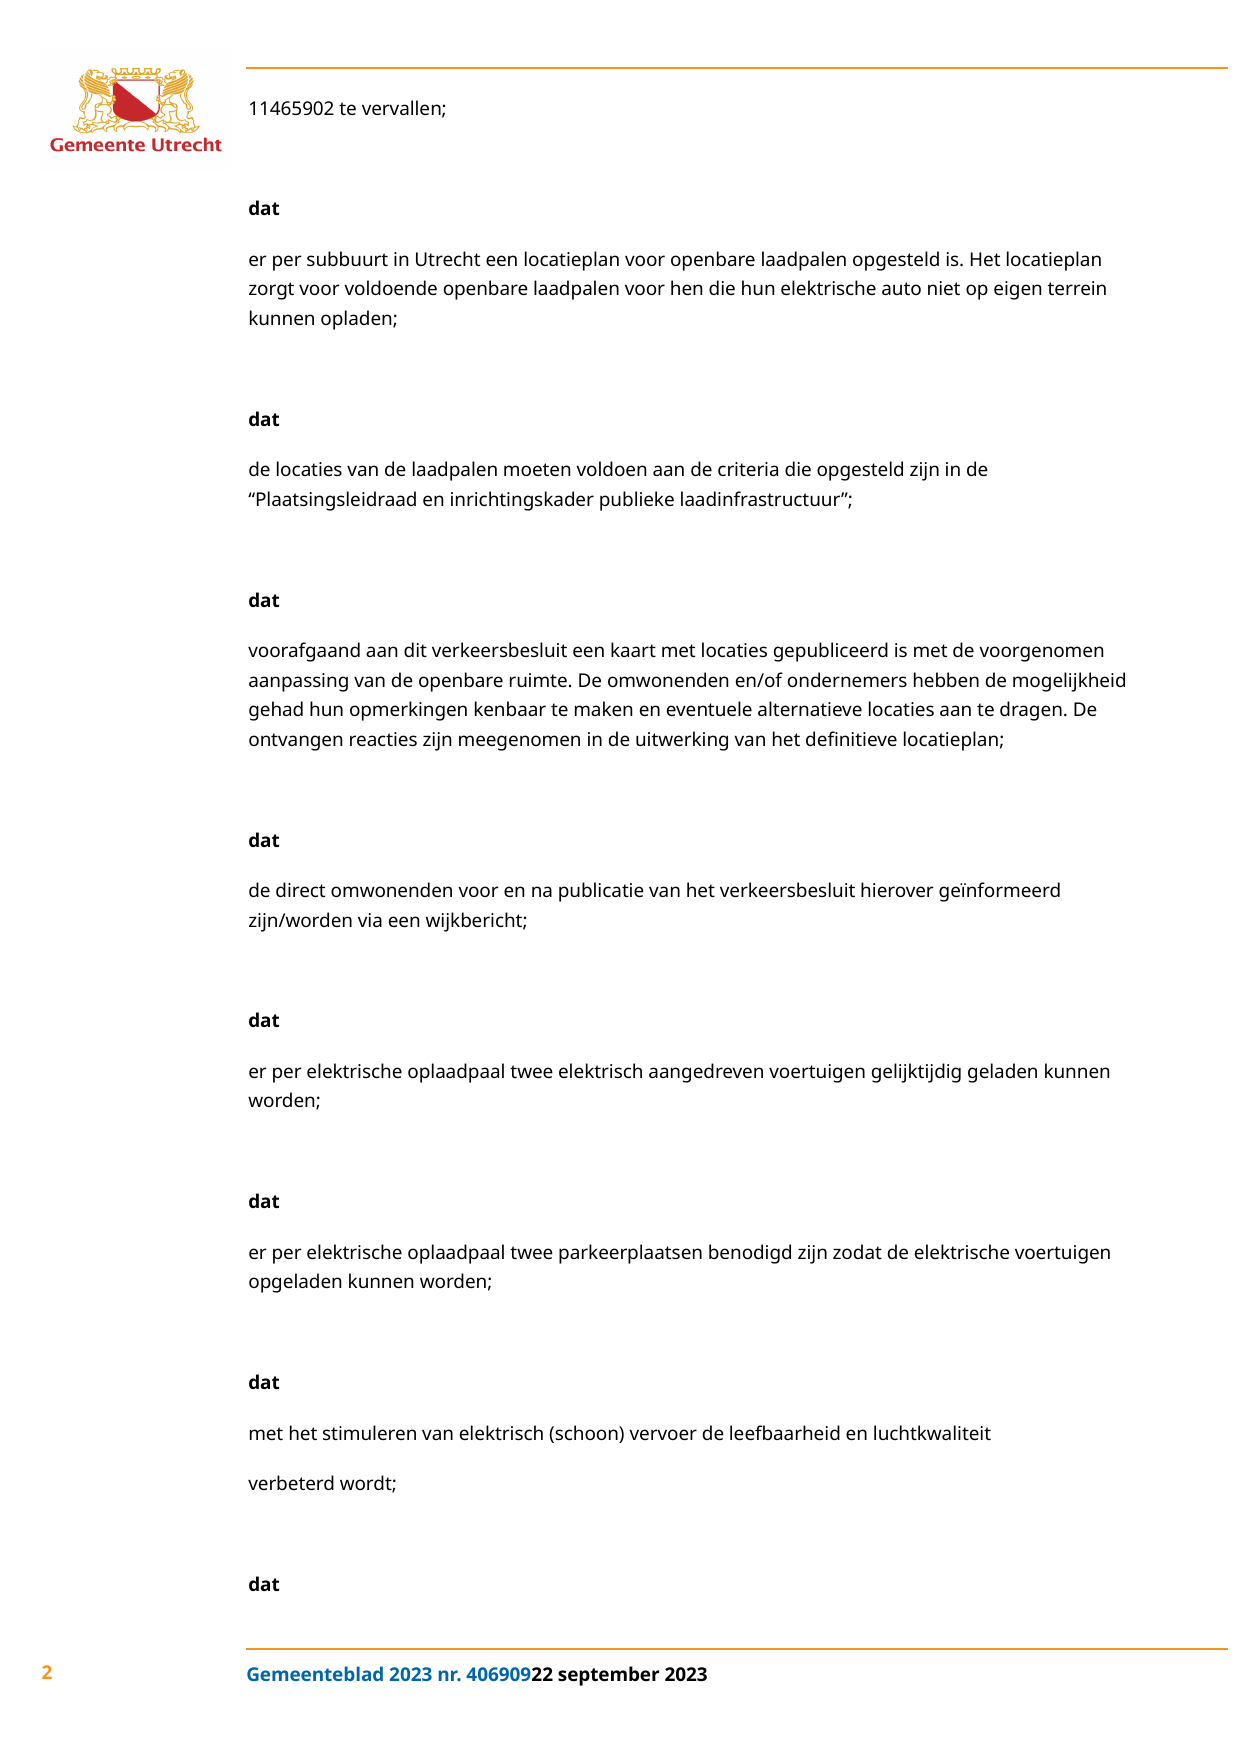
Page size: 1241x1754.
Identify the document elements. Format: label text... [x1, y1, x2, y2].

text dat [248, 406, 1152, 432]
text er per elektrische oplaadpaal twee parkeerplaatsen benodigd zijn zodat de elektrische voertuigen opgeladen kunnen worden; [248, 1239, 1152, 1294]
text dat [248, 196, 1152, 221]
text dat [248, 1008, 1152, 1033]
text 11465902 te vervallen; [248, 95, 1152, 121]
text dat [248, 1188, 1152, 1214]
text er per subbuurt in Utrecht een locatieplan voor openbare laadpalen opgesteld is. Het locatieplan zorgt voor voldoende openbare laadpalen voor hen die hun elektrische auto niet op eigen terrein kunnen opladen; [248, 246, 1152, 331]
text de direct omwonenden voor en na publicatie van het verkeersbesluit hierover geïnformeerd zijn/worden via een wijkbericht; [248, 877, 1152, 933]
text dat [248, 587, 1152, 613]
text dat [248, 1571, 1152, 1597]
text de locaties van de laadpalen moeten voldoen aan de criteria die opgesteld zijn in de “Plaatsingsleidraad en inrichtingskader publieke laadinfrastructuur”; [248, 456, 1152, 512]
text dat [248, 1369, 1152, 1395]
text voorafgaand aan dit verkeersbesluit een kaart met locaties gepubliceerd is met de voorgenomen aanpassing van de openbare ruimte. De omwonenden en/of ondernemers hebben de mogelijkheid gehad hun opmerkingen kenbaar te maken en eventuele alternatieve locaties aan te dragen. De ontvangen reacties zijn meegenomen in de uitwerking van het definitieve locatieplan; [248, 637, 1152, 752]
text er per elektrische oplaadpaal twee elektrisch aangedreven voertuigen gelijktijdig geladen kunnen worden; [248, 1058, 1152, 1113]
text dat [248, 827, 1152, 853]
text met het stimuleren van elektrisch (schoon) vervoer de leefbaarheid en luchtkwaliteit [248, 1420, 1152, 1446]
picture [41, 47, 231, 172]
text verbeterd wordt; [248, 1470, 1152, 1496]
